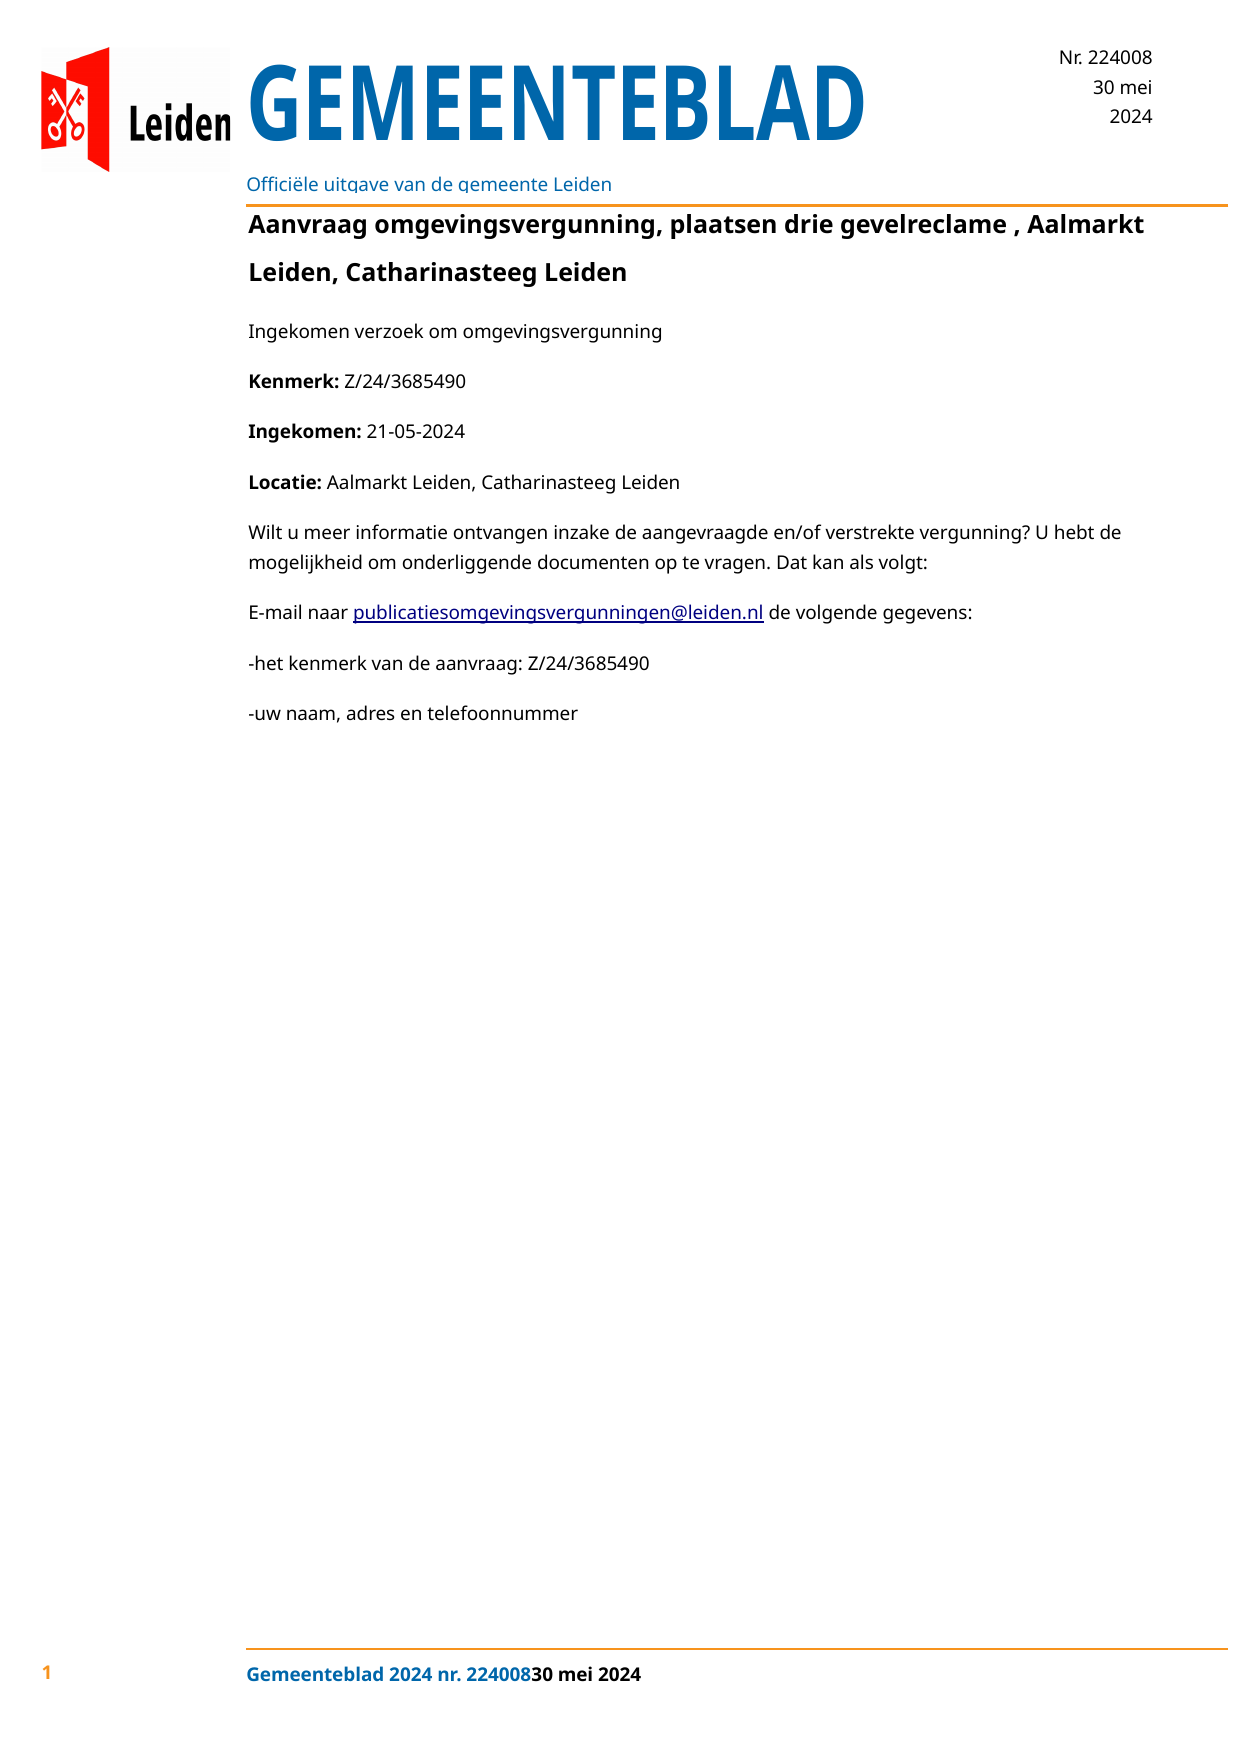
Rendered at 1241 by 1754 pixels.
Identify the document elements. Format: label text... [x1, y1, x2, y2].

text Kenmerk: Z/24/3685490 [248, 368, 1152, 394]
text Ingekomen: 21-05-2024 [248, 419, 1152, 444]
text Locatie: Aalmarkt Leiden, Catharinasteeg Leiden [248, 469, 1152, 495]
text Ingekomen verzoek om omgevingsvergunning [248, 318, 1152, 344]
text Wilt u meer informatie ontvangen inzake de aangevraagde en/of verstrekte vergunning? U hebt de mogelijkheid om onderliggende documenten op te vragen. Dat kan als volgt: [248, 519, 1152, 575]
text Aanvraag omgevingsvergunning, plaatsen drie gevelreclame , Aalmarkt Leiden, Catharinasteeg Leiden [248, 207, 1152, 288]
text -het kenmerk van de aanvraag: Z/24/3685490 [248, 650, 1152, 676]
text E-mail naar publicatiesomgevingsvergunningen@leiden.nl de volgende gegevens: [248, 599, 1152, 625]
picture [41, 47, 231, 172]
text -uw naam, adres en telefoonnummer [248, 700, 1152, 726]
